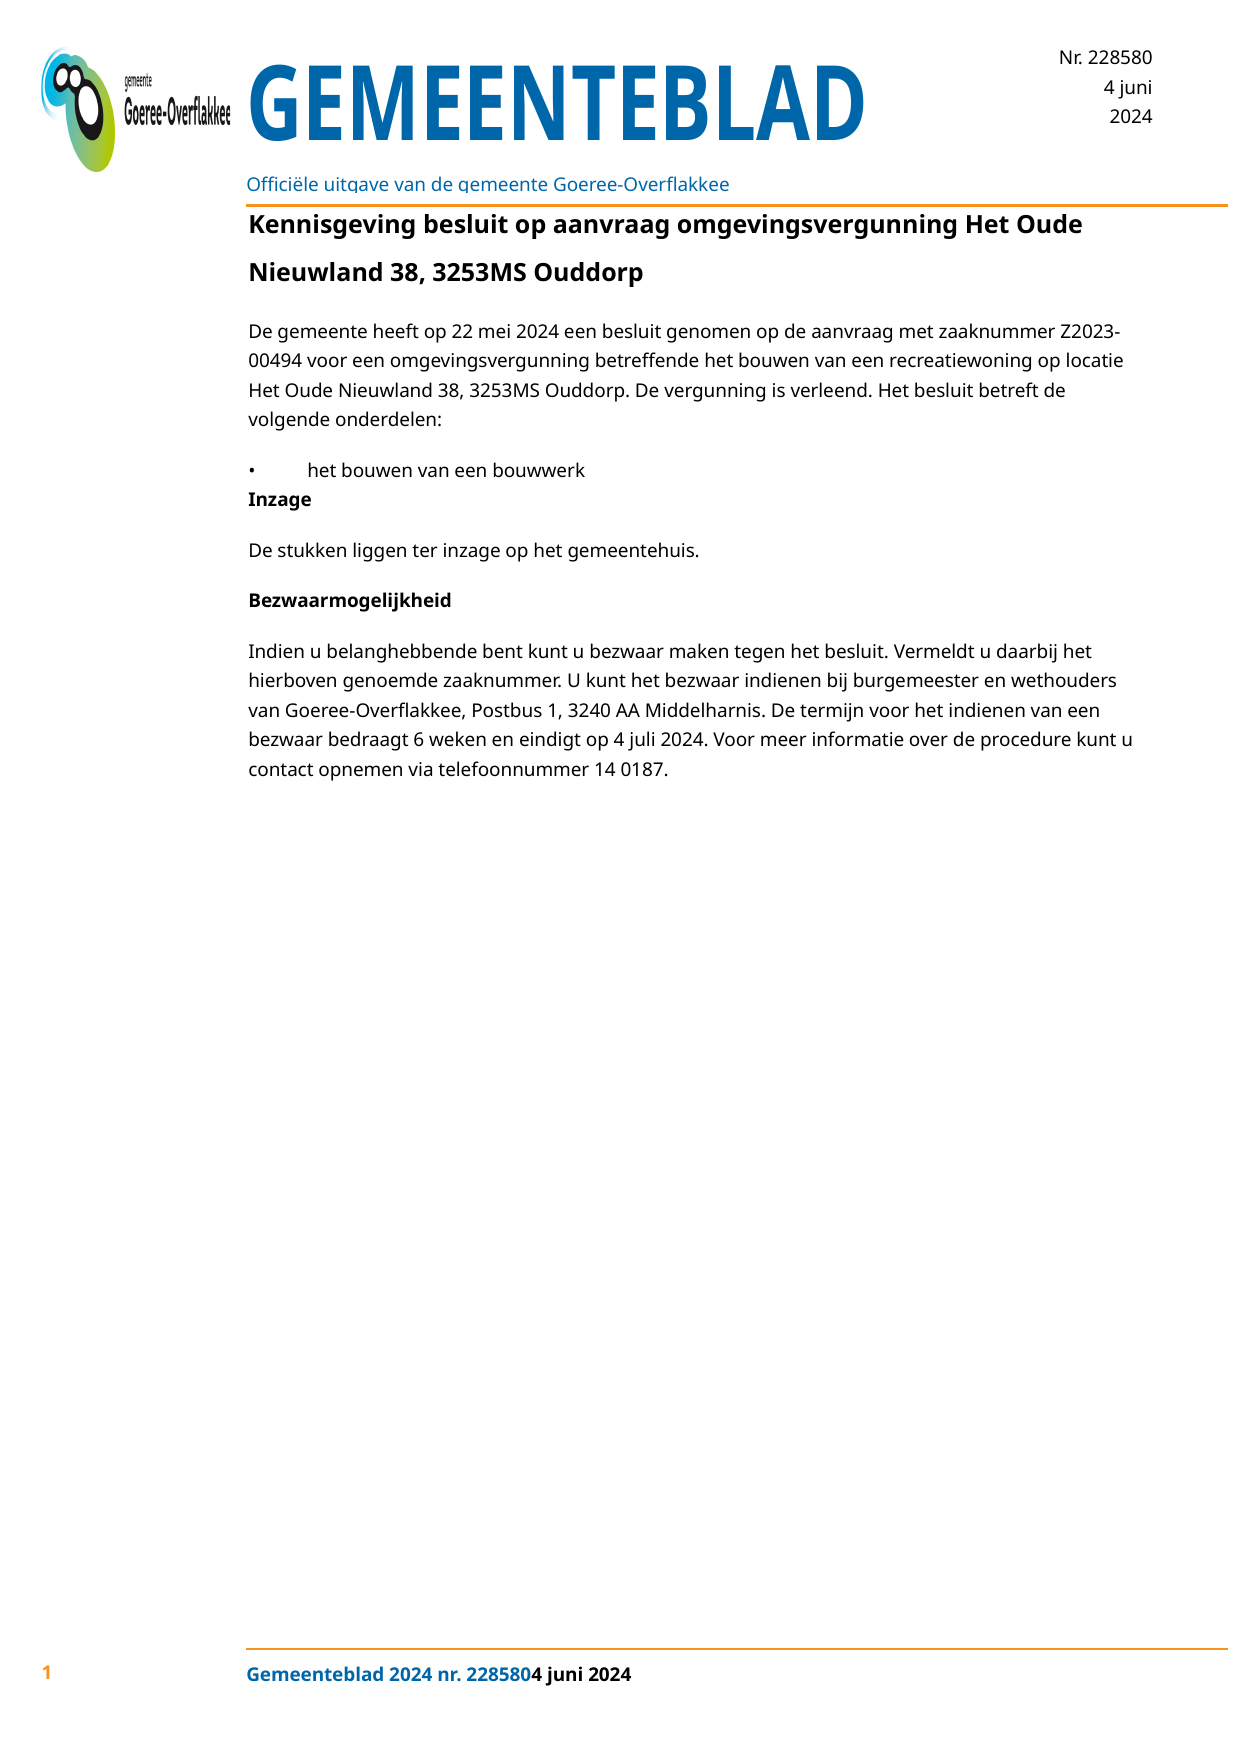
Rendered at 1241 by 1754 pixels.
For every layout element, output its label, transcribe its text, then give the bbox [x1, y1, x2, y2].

list het bouwen van een bouwwerk [248, 457, 1152, 483]
text De gemeente heeft op 22 mei 2024 een besluit genomen op de aanvraag met zaaknummer Z2023-00494 voor een omgevingsvergunning betreffende het bouwen van een recreatiewoning op locatie Het Oude Nieuwland 38, 3253MS Ouddorp. De vergunning is verleend. Het besluit betreft de volgende onderdelen: [248, 318, 1152, 432]
picture [41, 47, 231, 172]
text Kennisgeving besluit op aanvraag omgevingsvergunning Het Oude Nieuwland 38, 3253MS Ouddorp [248, 207, 1152, 288]
text De stukken liggen ter inzage op het gemeentehuis. [248, 537, 1152, 563]
text Bezwaarmogelijkheid [248, 587, 1152, 613]
text Inzage [248, 487, 1152, 512]
text Indien u belanghebbende bent kunt u bezwaar maken tegen het besluit. Vermeldt u daarbij het hierboven genoemde zaaknummer. U kunt het bezwaar indienen bij burgemeester en wethouders van Goeree-Overflakkee, Postbus 1, 3240 AA Middelharnis. De termijn voor het indienen van een bezwaar bedraagt 6 weken en eindigt op 4 juli 2024. Voor meer informatie over de procedure kunt u contact opnemen via telefoonnummer 14 0187. [248, 638, 1152, 782]
